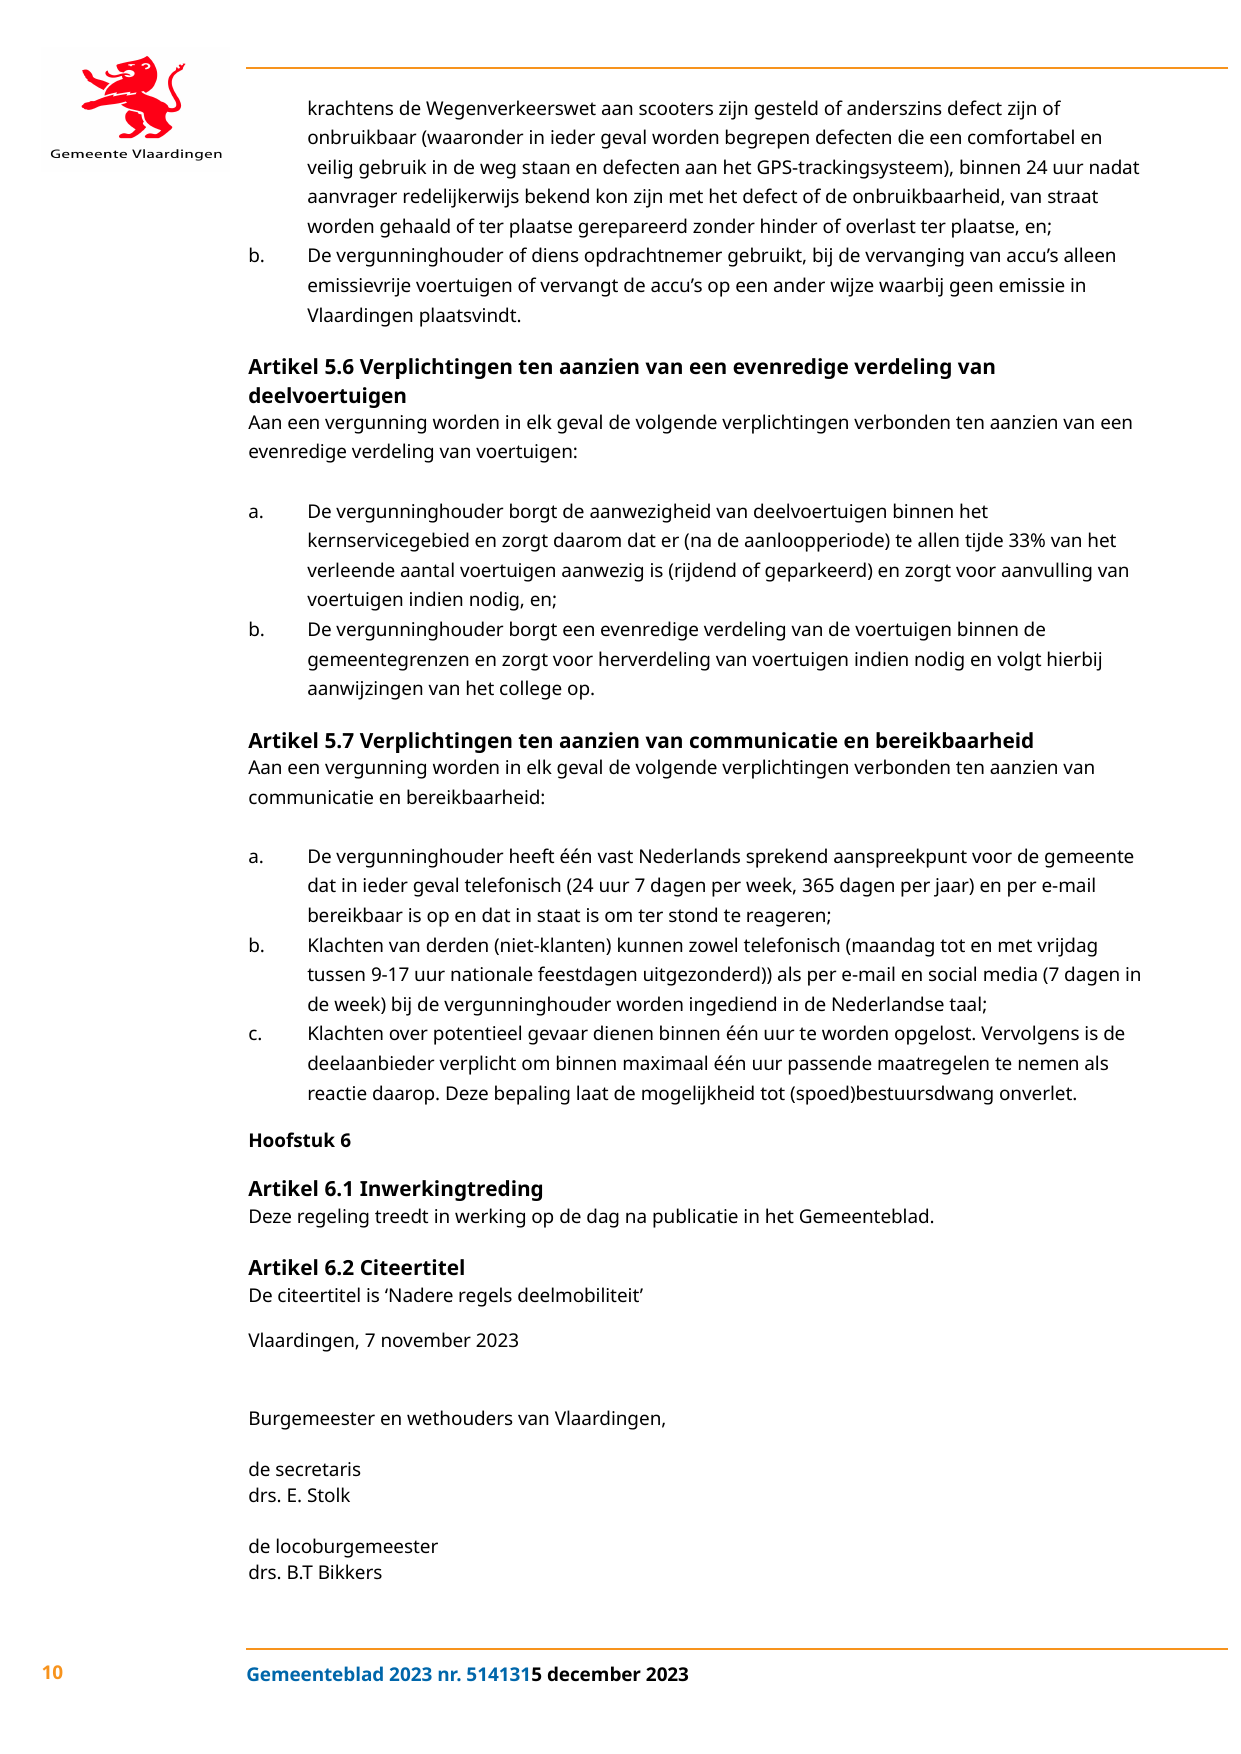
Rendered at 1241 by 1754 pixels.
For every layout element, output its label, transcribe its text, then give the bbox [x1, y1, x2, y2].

list De vergunninghouder borgt de aanwezigheid van deelvoertuigen binnen het kernservicegebied en zorgt daarom dat er (na de aanloopperiode) te allen tijde 33% van het verleende aantal voertuigen aanwezig is (rijdend of geparkeerd) en zorgt voor aanvulling van voertuigen indien nodig, en; [248, 498, 1152, 612]
text Artikel 5.6 Verplichtingen ten aanzien van een evenredige verdeling van deelvoertuigen [248, 352, 1152, 409]
picture [41, 47, 231, 172]
text de locoburgemeester [248, 1533, 1152, 1559]
text drs. B.T Bikkers [248, 1559, 1152, 1585]
text Deze regeling treedt in werking op de dag na publicatie in het Gemeenteblad. [248, 1203, 1152, 1229]
list De vergunninghouder heeft één vast Nederlands sprekend aanspreekpunt voor de gemeente dat in ieder geval telefonisch (24 uur 7 dagen per week, 365 dagen per jaar) en per e-mail bereikbaar is op en dat in staat is om ter stond te reageren; [248, 843, 1152, 928]
list De vergunninghouder borgt een evenredige verdeling van de voertuigen binnen de gemeentegrenzen en zorgt voor herverdeling van voertuigen indien nodig en volgt hierbij aanwijzingen van het college op. [248, 616, 1152, 701]
text Burgemeester en wethouders van Vlaardingen, [248, 1405, 1152, 1430]
text Aan een vergunning worden in elk geval de volgende verplichtingen verbonden ten aanzien van communicatie en bereikbaarheid: [248, 754, 1152, 809]
text Aan een vergunning worden in elk geval de volgende verplichtingen verbonden ten aanzien van een evenredige verdeling van voertuigen: [248, 409, 1152, 464]
text Hoofstuk 6 [248, 1125, 1152, 1154]
list Klachten van derden (niet-klanten) kunnen zowel telefonisch (maandag tot en met vrijdag tussen 9-17 uur nationale feestdagen uitgezonderd)) als per e-mail en social media (7 dagen in de week) bij de vergunninghouder worden ingediend in de Nederlandse taal; [248, 932, 1152, 1017]
list Klachten over potentieel gevaar dienen binnen één uur te worden opgelost. Vervolgens is de deelaanbieder verplicht om binnen maximaal één uur passende maatregelen te nemen als reactie daarop. Deze bepaling laat de mogelijkheid tot (spoed)bestuursdwang onverlet. [248, 1021, 1152, 1105]
text Artikel 6.1 Inwerkingtreding [248, 1174, 1152, 1203]
text Artikel 6.2 Citeertitel [248, 1253, 1152, 1282]
list De vergunninghouder of diens opdrachtnemer gebruikt, bij de vervanging van accu’s alleen emissievrije voertuigen of vervangt de accu’s op een ander wijze waarbij geen emissie in Vlaardingen plaatsvindt. [248, 243, 1152, 328]
text De citeertitel is ‘Nadere regels deelmobiliteit’ [248, 1282, 1152, 1308]
text Vlaardingen, 7 november 2023 [248, 1327, 1152, 1353]
list krachtens de Wegenverkeerswet aan scooters zijn gesteld of anderszins defect zijn of onbruikbaar (waaronder in ieder geval worden begrepen defecten die een comfortabel en veilig gebruik in de weg staan en defecten aan het GPS-trackingsysteem), binnen 24 uur nadat aanvrager redelijkerwijs bekend kon zijn met het defect of de onbruikbaarheid, van straat worden gehaald of ter plaatse gerepareerd zonder hinder of overlast ter plaatse, en; [248, 95, 1152, 239]
text drs. E. Stolk [248, 1482, 1152, 1508]
text Artikel 5.7 Verplichtingen ten aanzien van communicatie en bereikbaarheid [248, 726, 1152, 754]
text de secretaris [248, 1456, 1152, 1482]
